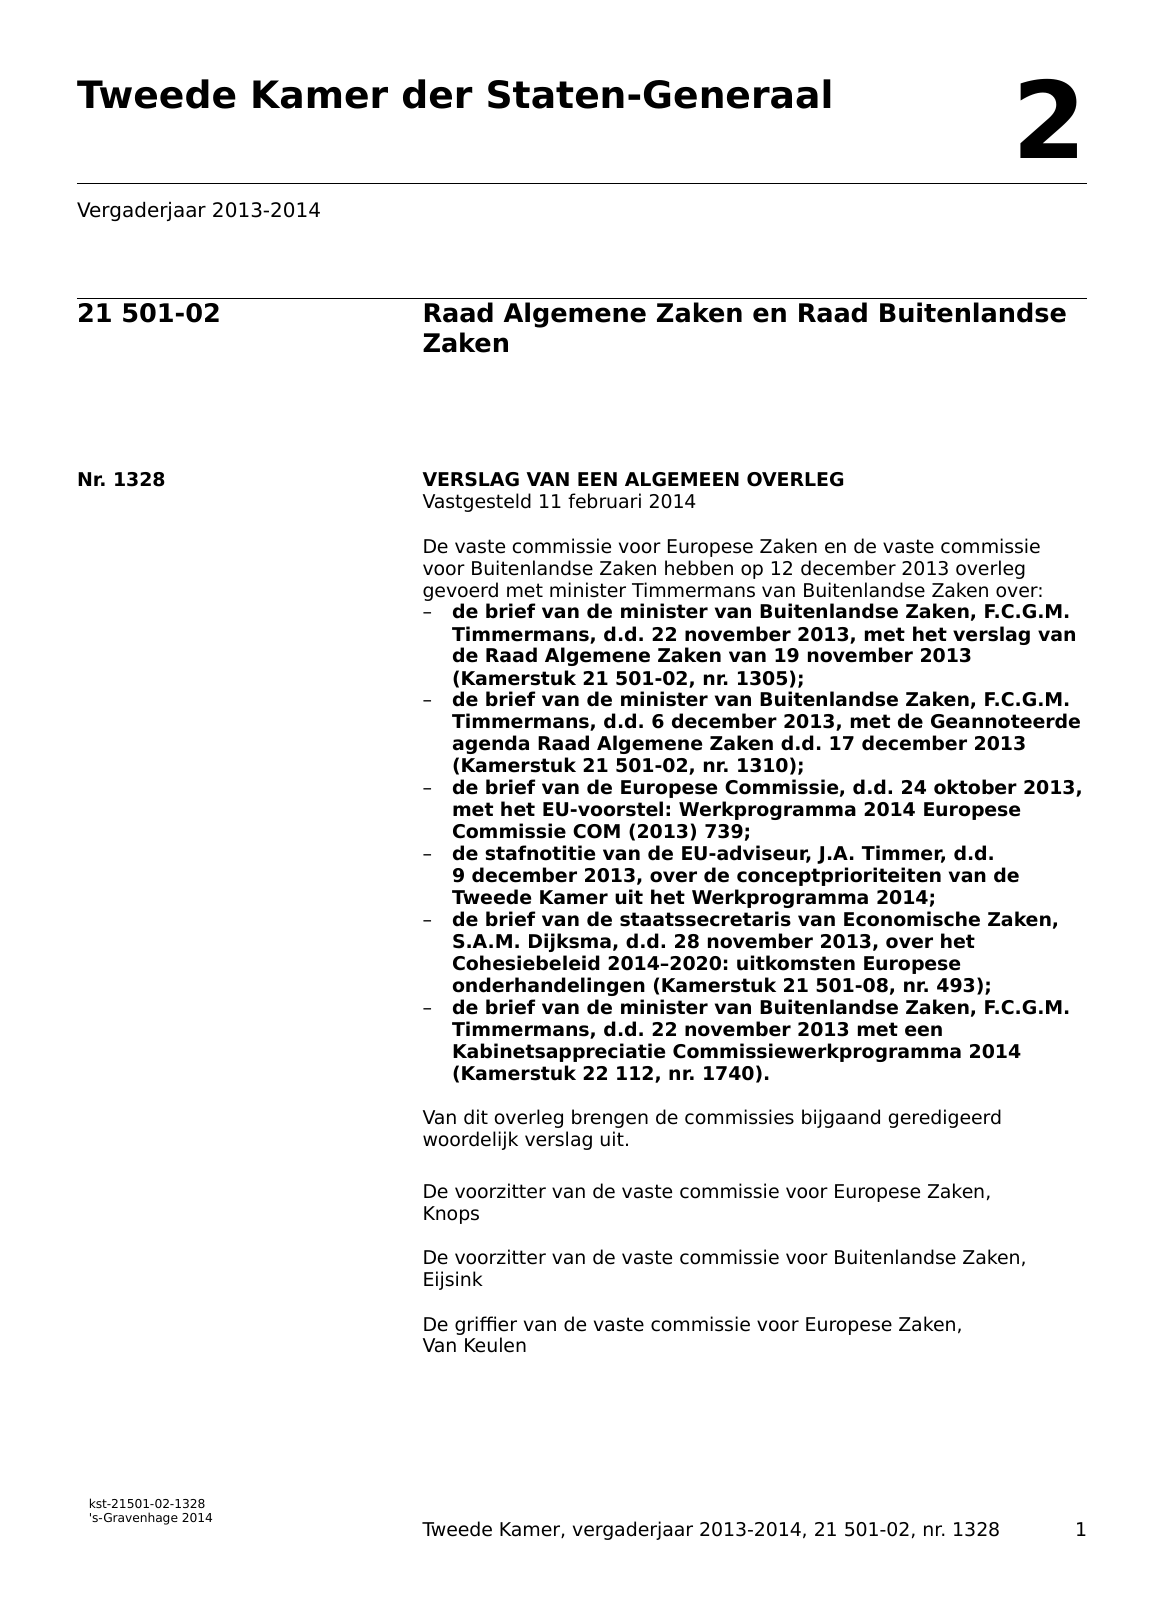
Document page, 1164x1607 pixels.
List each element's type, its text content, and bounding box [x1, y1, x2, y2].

text – de brief van de minister van Buitenlandse Zaken, F.C.G.M. Timmermans, d.d. 6 december 2013, met de Geannoteerde agenda Raad Algemene Zaken d.d. 17 december 2013 (Kamerstuk 21 501-02, nr. 1310); [422, 689, 1087, 777]
text – de brief van de staatssecretaris van Economische Zaken, S.A.M. Dijksma, d.d. 28 november 2013, over het Cohesiebeleid 2014–2020: uitkomsten Europese onderhandelingen (Kamerstuk 21 501-08, nr. 493); [422, 909, 1087, 997]
text De voorzitter van de vaste commissie voor Buitenlandse Zaken, Eijsink [422, 1247, 1087, 1291]
text – de brief van de Europese Commissie, d.d. 24 oktober 2013, met het EU-voorstel: Werkprogramma 2014 Europese Commissie COM (2013) 739; [422, 777, 1087, 843]
table_header 2 [886, 59, 1087, 183]
text – de stafnotitie van de EU-adviseur, J.A. Timmer, d.d. 9 december 2013, over de conceptprioriteiten van de Tweede Kamer uit het Werkprogramma 2014; [422, 843, 1087, 909]
table_cell Vergaderjaar 2013-2014 [77, 184, 1087, 298]
text – de brief van de minister van Buitenlandse Zaken, F.C.G.M. Timmermans, d.d. 22 november 2013 met een Kabinetsappreciatie Commissiewerkprogramma 2014 (Kamerstuk 22 112, nr. 1740). [422, 997, 1087, 1085]
table_header Tweede Kamer der Staten-Generaal [77, 59, 886, 183]
text kst-21501-02-1328 [88, 1497, 323, 1511]
text – de brief van de minister van Buitenlandse Zaken, F.C.G.M. Timmermans, d.d. 22 november 2013, met het verslag van de Raad Algemene Zaken van 19 november 2013 (Kamerstuk 21 501-02, nr. 1305); [422, 601, 1087, 689]
subtitle 21 501-02 Raad Algemene Zaken en Raad Buitenlandse Zaken [77, 299, 1087, 358]
text Van dit overleg brengen de commissies bijgaand geredigeerd woordelijk verslag uit. [422, 1107, 1087, 1151]
subtitle Nr. 1328 VERSLAG VAN EEN ALGEMEEN OVERLEG [77, 469, 1087, 491]
text De vaste commissie voor Europese Zaken en de vaste commissie voor Buitenlandse Zaken hebben op 12 december 2013 overleg gevoerd met minister Timmermans van Buitenlandse Zaken over: [422, 536, 1087, 601]
text De griffier van de vaste commissie voor Europese Zaken, Van Keulen [422, 1313, 1087, 1357]
text 's-Gravenhage 2014 [88, 1511, 323, 1525]
text De voorzitter van de vaste commissie voor Europese Zaken, Knops [422, 1181, 1087, 1225]
text Vastgesteld 11 februari 2014 [422, 491, 1087, 513]
